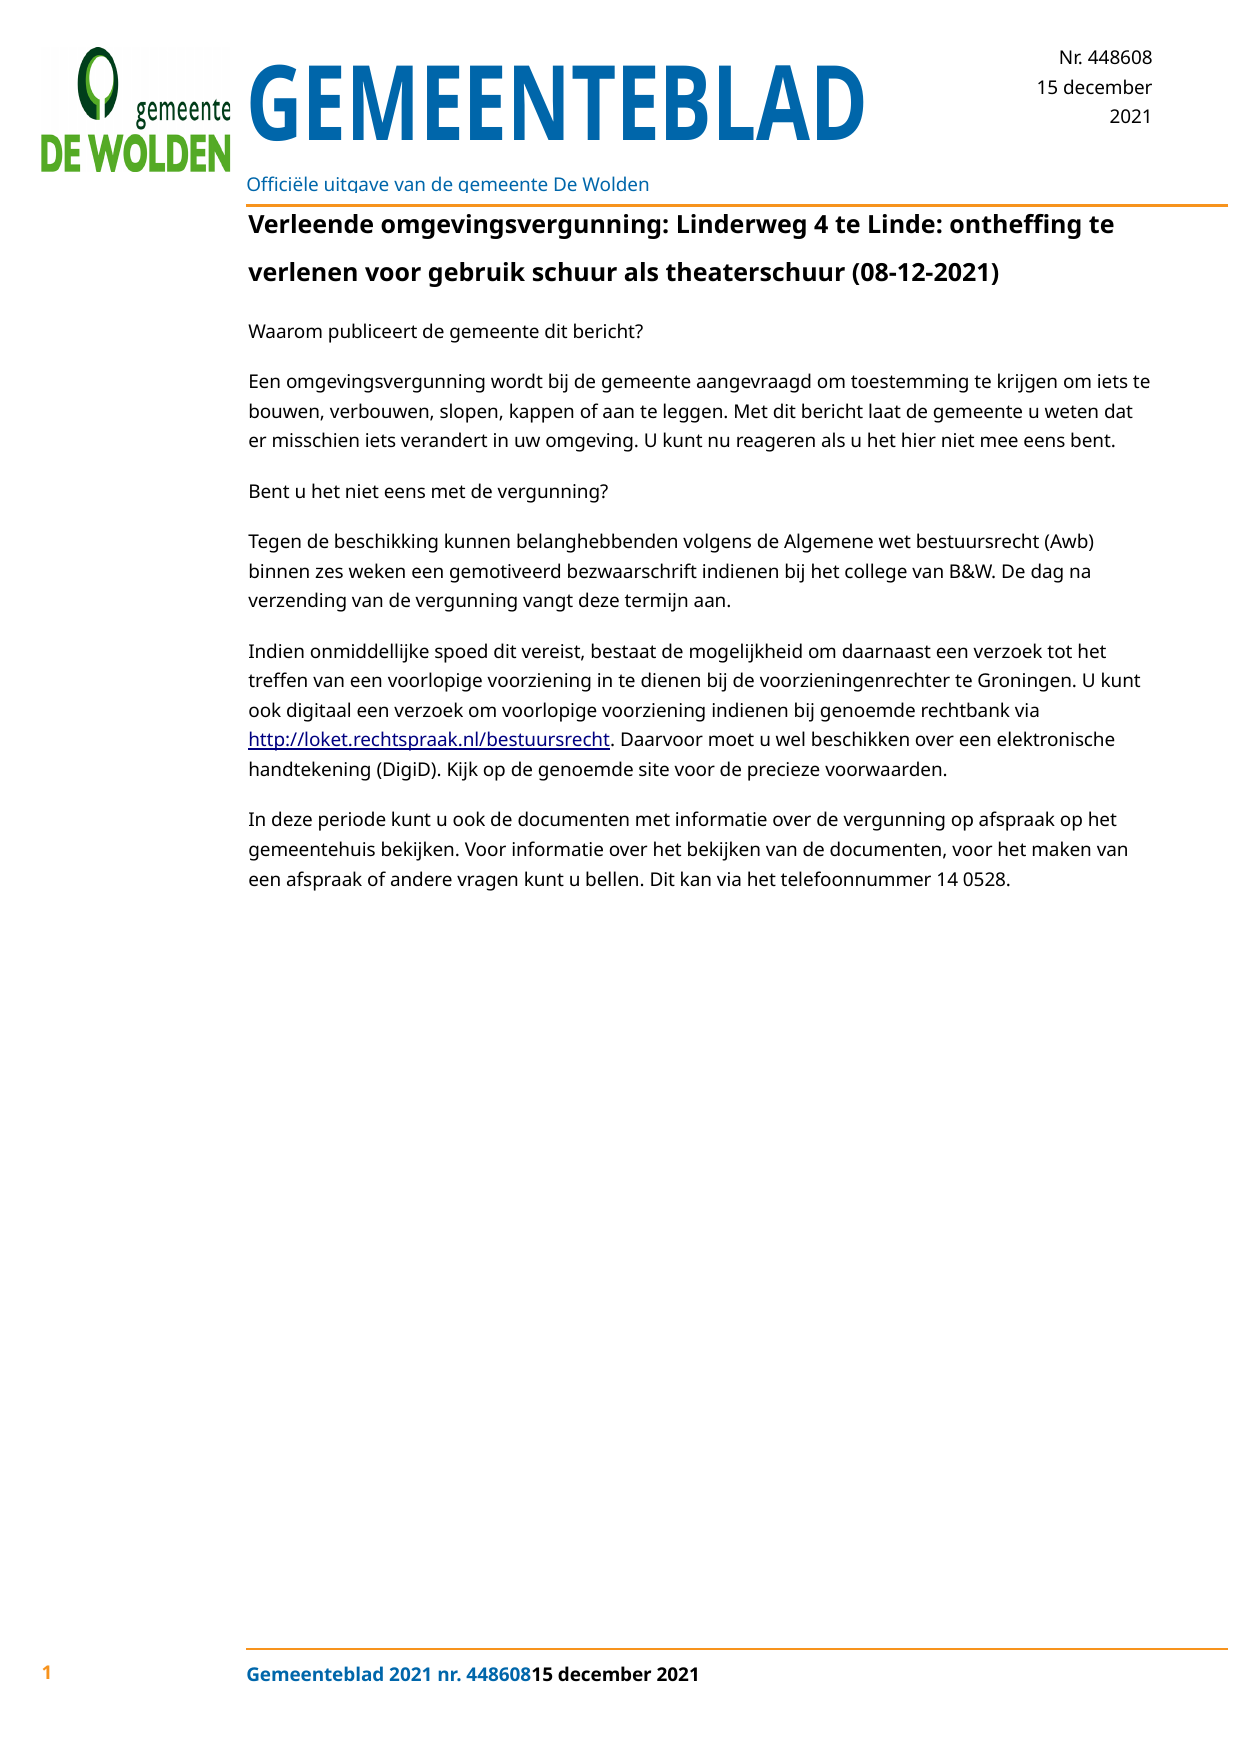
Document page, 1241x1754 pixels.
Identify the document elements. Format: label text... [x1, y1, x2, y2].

text Verleende omgevingsvergunning: Linderweg 4 te Linde: ontheffing te verlenen voor gebruik schuur als theaterschuur (08-12-2021) [248, 207, 1152, 288]
text Indien onmiddellijke spoed dit vereist, bestaat de mogelijkheid om daarnaast een verzoek tot het treffen van een voorlopige voorziening in te dienen bij de voorzieningenrechter te Groningen. U kunt ook digitaal een verzoek om voorlopige voorziening indienen bij genoemde rechtbank via http://loket.rechtspraak.nl/bestuursrecht. Daarvoor moet u wel beschikken over een elektronische handtekening (DigiD). Kijk op de genoemde site voor de precieze voorwaarden. [248, 638, 1152, 782]
picture [41, 47, 231, 172]
text Waarom publiceert de gemeente dit bericht? [248, 318, 1152, 344]
text Een omgevingsvergunning wordt bij de gemeente aangevraagd om toestemming te krijgen om iets te bouwen, verbouwen, slopen, kappen of aan te leggen. Met dit bericht laat de gemeente u weten dat er misschien iets verandert in uw omgeving. U kunt nu reageren als u het hier niet mee eens bent. [248, 368, 1152, 453]
text Bent u het niet eens met de vergunning? [248, 478, 1152, 504]
text In deze periode kunt u ook de documenten met informatie over de vergunning op afspraak op het gemeentehuis bekijken. Voor informatie over het bekijken van de documenten, voor het maken van een afspraak of andere vragen kunt u bellen. Dit kan via het telefoonnummer 14 0528. [248, 807, 1152, 892]
text Tegen de beschikking kunnen belanghebbenden volgens de Algemene wet bestuursrecht (Awb) binnen zes weken een gemotiveerd bezwaarschrift indienen bij het college van B&W. De dag na verzending van de vergunning vangt deze termijn aan. [248, 528, 1152, 613]
